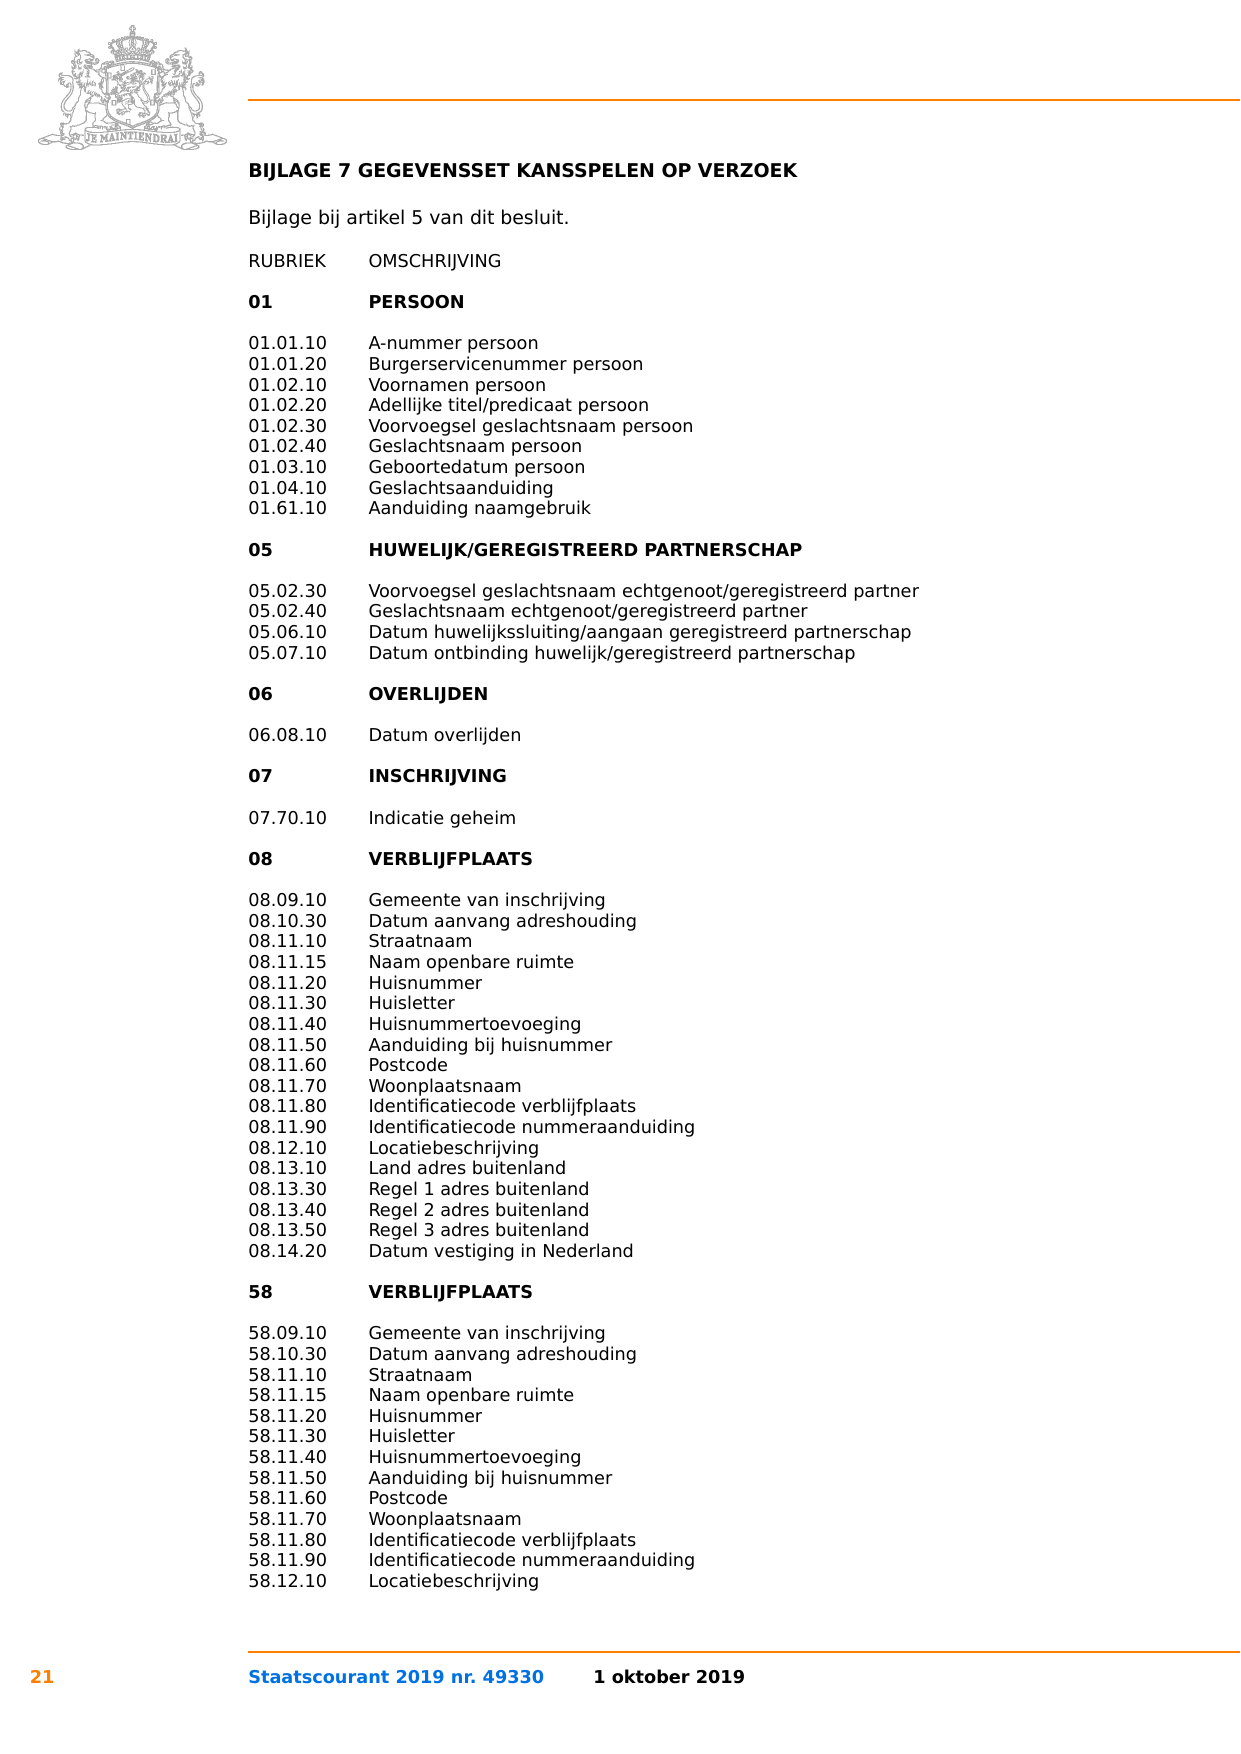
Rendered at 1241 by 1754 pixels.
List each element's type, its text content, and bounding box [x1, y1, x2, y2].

table_cell Voornamen persoon [363, 375, 1163, 395]
table_cell 58.10.30 [248, 1344, 362, 1364]
table_cell Naam openbare ruimte [363, 952, 1163, 973]
table_cell 01.01.20 [248, 354, 362, 374]
table_cell [248, 787, 362, 808]
table_cell Datum aanvang adreshouding [363, 1344, 1163, 1364]
table_cell 05.02.40 [248, 601, 362, 622]
table_cell 08.13.50 [248, 1220, 362, 1241]
table_cell 58.11.70 [248, 1509, 362, 1529]
table_cell [248, 1261, 362, 1282]
text Bijlage bij artikel 5 van dit besluit. [248, 207, 1163, 229]
table_cell Aanduiding naamgebruik [363, 498, 1163, 519]
table_cell [363, 313, 1163, 333]
table_cell 08.11.40 [248, 1014, 362, 1034]
table_cell Identificatiecode verblijfplaats [363, 1530, 1163, 1550]
table_cell [363, 1261, 1163, 1282]
table_cell 01.02.40 [248, 436, 362, 457]
table_cell Straatnaam [363, 1365, 1163, 1385]
table_cell [363, 663, 1163, 684]
table_cell A-nummer persoon [363, 333, 1163, 354]
table_cell Geslachtsnaam echtgenoot/geregistreerd partner [363, 601, 1163, 622]
table_cell 58.11.10 [248, 1365, 362, 1385]
table_cell INSCHRIJVING [363, 766, 1163, 787]
table_cell Naam openbare ruimte [363, 1385, 1163, 1406]
table_cell 08.09.10 [248, 890, 362, 911]
table_cell Straatnaam [363, 931, 1163, 952]
table_cell Woonplaatsnaam [363, 1509, 1163, 1529]
table_cell 58.11.15 [248, 1385, 362, 1406]
table_cell Huisnummertoevoeging [363, 1447, 1163, 1468]
table_cell 08.10.30 [248, 911, 362, 931]
table_cell 07.70.10 [248, 808, 362, 828]
table_cell Geslachtsnaam persoon [363, 436, 1163, 457]
table_cell Gemeente van inschrijving [363, 1323, 1163, 1344]
table_cell 08.13.10 [248, 1158, 362, 1179]
subtitle BIJLAGE 7 GEGEVENSSET KANSSPELEN OP VERZOEK [248, 160, 1163, 182]
table_cell Datum vestiging in Nederland [363, 1241, 1163, 1261]
table_cell 08.12.10 [248, 1138, 362, 1158]
table_cell Huisnummertoevoeging [363, 1014, 1163, 1034]
table_cell Identificatiecode nummeraanduiding [363, 1550, 1163, 1571]
table_cell 58.09.10 [248, 1323, 362, 1344]
table_cell [363, 519, 1163, 539]
table_cell 58.11.90 [248, 1550, 362, 1571]
picture [38, 25, 227, 150]
table_cell Huisletter [363, 993, 1163, 1014]
table_cell 05.06.10 [248, 622, 362, 643]
table_cell 06 [248, 684, 362, 704]
table_cell Land adres buitenland [363, 1158, 1163, 1179]
table_cell Gemeente van inschrijving [363, 890, 1163, 911]
table_cell 08.13.40 [248, 1200, 362, 1220]
table_cell 08.11.30 [248, 993, 362, 1014]
table_cell Postcode [363, 1488, 1163, 1509]
table_cell Geboortedatum persoon [363, 457, 1163, 478]
table_header OMSCHRIJVING [363, 251, 1163, 271]
table_cell 58.11.50 [248, 1468, 362, 1488]
table_cell [248, 519, 362, 539]
table_cell Voorvoegsel geslachtsnaam echtgenoot/geregistreerd partner [363, 581, 1163, 601]
table_cell Locatiebeschrijving [363, 1571, 1163, 1591]
table_cell [248, 705, 362, 725]
table_cell 05 [248, 540, 362, 560]
table_cell Burgerservicenummer persoon [363, 354, 1163, 374]
table_cell Identificatiecode verblijfplaats [363, 1096, 1163, 1117]
table_cell Postcode [363, 1055, 1163, 1076]
table_cell Regel 3 adres buitenland [363, 1220, 1163, 1241]
table_cell [248, 560, 362, 581]
table_cell [363, 1303, 1163, 1323]
table_cell 58 [248, 1282, 362, 1303]
table_cell Indicatie geheim [363, 808, 1163, 828]
table_cell 01.02.30 [248, 416, 362, 436]
table_cell 58.11.60 [248, 1488, 362, 1509]
table_cell 01.02.10 [248, 375, 362, 395]
table_cell Locatiebeschrijving [363, 1138, 1163, 1158]
table_cell 01.61.10 [248, 498, 362, 519]
table_cell Woonplaatsnaam [363, 1076, 1163, 1096]
table_cell OVERLIJDEN [363, 684, 1163, 704]
table_cell [363, 271, 1163, 292]
table_cell 08.11.60 [248, 1055, 362, 1076]
table_cell Huisletter [363, 1426, 1163, 1447]
table_cell VERBLIJFPLAATS [363, 1282, 1163, 1303]
table_cell 08.14.20 [248, 1241, 362, 1261]
table_cell [363, 828, 1163, 849]
table_cell Datum overlijden [363, 725, 1163, 746]
table_cell 05.02.30 [248, 581, 362, 601]
table_cell Huisnummer [363, 1406, 1163, 1426]
table_cell 01.01.10 [248, 333, 362, 354]
table_cell [248, 1303, 362, 1323]
table_cell 58.12.10 [248, 1571, 362, 1591]
table_cell Datum huwelijkssluiting/aangaan geregistreerd partnerschap [363, 622, 1163, 643]
table_cell 58.11.30 [248, 1426, 362, 1447]
table_cell 08 [248, 849, 362, 869]
table_cell [248, 828, 362, 849]
table_cell PERSOON [363, 292, 1163, 313]
table_cell 58.11.20 [248, 1406, 362, 1426]
table_cell 07 [248, 766, 362, 787]
table_cell Aanduiding bij huisnummer [363, 1468, 1163, 1488]
table_cell HUWELIJK/GEREGISTREERD PARTNERSCHAP [363, 540, 1163, 560]
table_cell Adellijke titel/predicaat persoon [363, 395, 1163, 416]
table_cell [248, 313, 362, 333]
table_cell Voorvoegsel geslachtsnaam persoon [363, 416, 1163, 436]
table_cell [363, 787, 1163, 808]
table_cell 08.11.90 [248, 1117, 362, 1138]
table_cell 05.07.10 [248, 643, 362, 663]
table_cell Huisnummer [363, 973, 1163, 993]
table_cell [248, 746, 362, 766]
table_cell [248, 663, 362, 684]
table_cell 58.11.40 [248, 1447, 362, 1468]
table_cell 08.13.30 [248, 1179, 362, 1199]
table_cell 08.11.20 [248, 973, 362, 993]
table_cell [363, 560, 1163, 581]
table_cell Geslachtsaanduiding [363, 478, 1163, 498]
table_cell 01 [248, 292, 362, 313]
table_cell 08.11.50 [248, 1035, 362, 1055]
table_cell Datum aanvang adreshouding [363, 911, 1163, 931]
table_cell [363, 870, 1163, 890]
table_cell Regel 1 adres buitenland [363, 1179, 1163, 1199]
table_cell 08.11.80 [248, 1096, 362, 1117]
table_cell VERBLIJFPLAATS [363, 849, 1163, 869]
table_cell Datum ontbinding huwelijk/geregistreerd partnerschap [363, 643, 1163, 663]
table_cell [363, 746, 1163, 766]
table_header RUBRIEK [248, 251, 362, 271]
table_cell 01.02.20 [248, 395, 362, 416]
table_cell 01.03.10 [248, 457, 362, 478]
table_cell 08.11.10 [248, 931, 362, 952]
table_cell 58.11.80 [248, 1530, 362, 1550]
table_cell 08.11.70 [248, 1076, 362, 1096]
table_cell 01.04.10 [248, 478, 362, 498]
table_cell [363, 705, 1163, 725]
table_cell Aanduiding bij huisnummer [363, 1035, 1163, 1055]
table_cell [248, 870, 362, 890]
table_cell 06.08.10 [248, 725, 362, 746]
table_cell 08.11.15 [248, 952, 362, 973]
table_cell Identificatiecode nummeraanduiding [363, 1117, 1163, 1138]
table_cell Regel 2 adres buitenland [363, 1200, 1163, 1220]
table_cell [248, 271, 362, 292]
